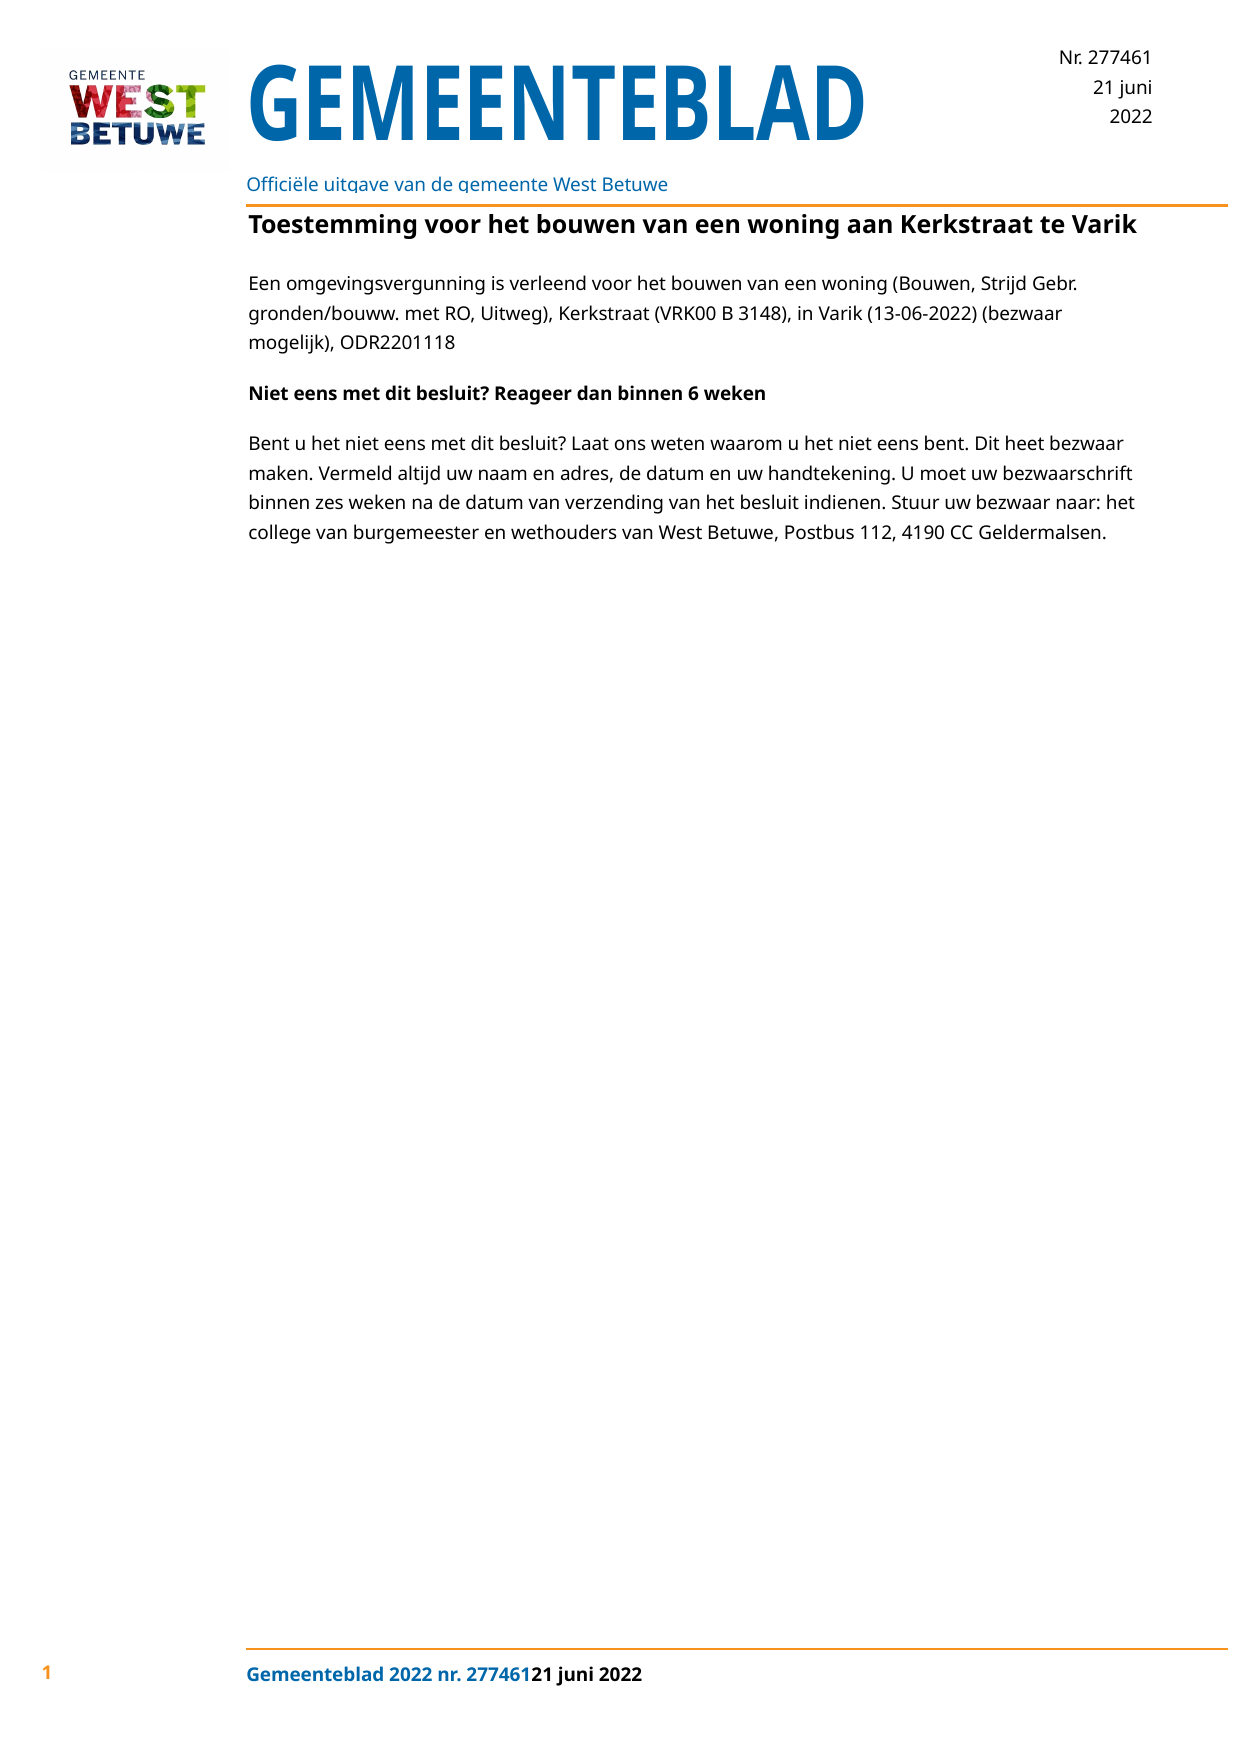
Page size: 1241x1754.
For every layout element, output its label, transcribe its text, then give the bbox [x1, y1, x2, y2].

text Een omgevingsvergunning is verleend voor het bouwen van een woning (Bouwen, Strijd Gebr. gronden/bouww. met RO, Uitweg), Kerkstraat (VRK00 B 3148), in Varik (13-06-2022) (bezwaar mogelijk), ODR2201118 [248, 270, 1152, 355]
text Bent u het niet eens met dit besluit? Laat ons weten waarom u het niet eens bent. Dit heet bezwaar maken. Vermeld altijd uw naam en adres, de datum en uw handtekening. U moet uw bezwaarschrift binnen zes weken na de datum van verzending van het besluit indienen. Stuur uw bezwaar naar: het college van burgemeester en wethouders van West Betuwe, Postbus 112, 4190 CC Geldermalsen. [248, 430, 1152, 545]
text Toestemming voor het bouwen van een woning aan Kerkstraat te Varik [248, 207, 1152, 241]
picture [41, 47, 231, 172]
text Niet eens met dit besluit? Reageer dan binnen 6 weken [248, 380, 1152, 406]
